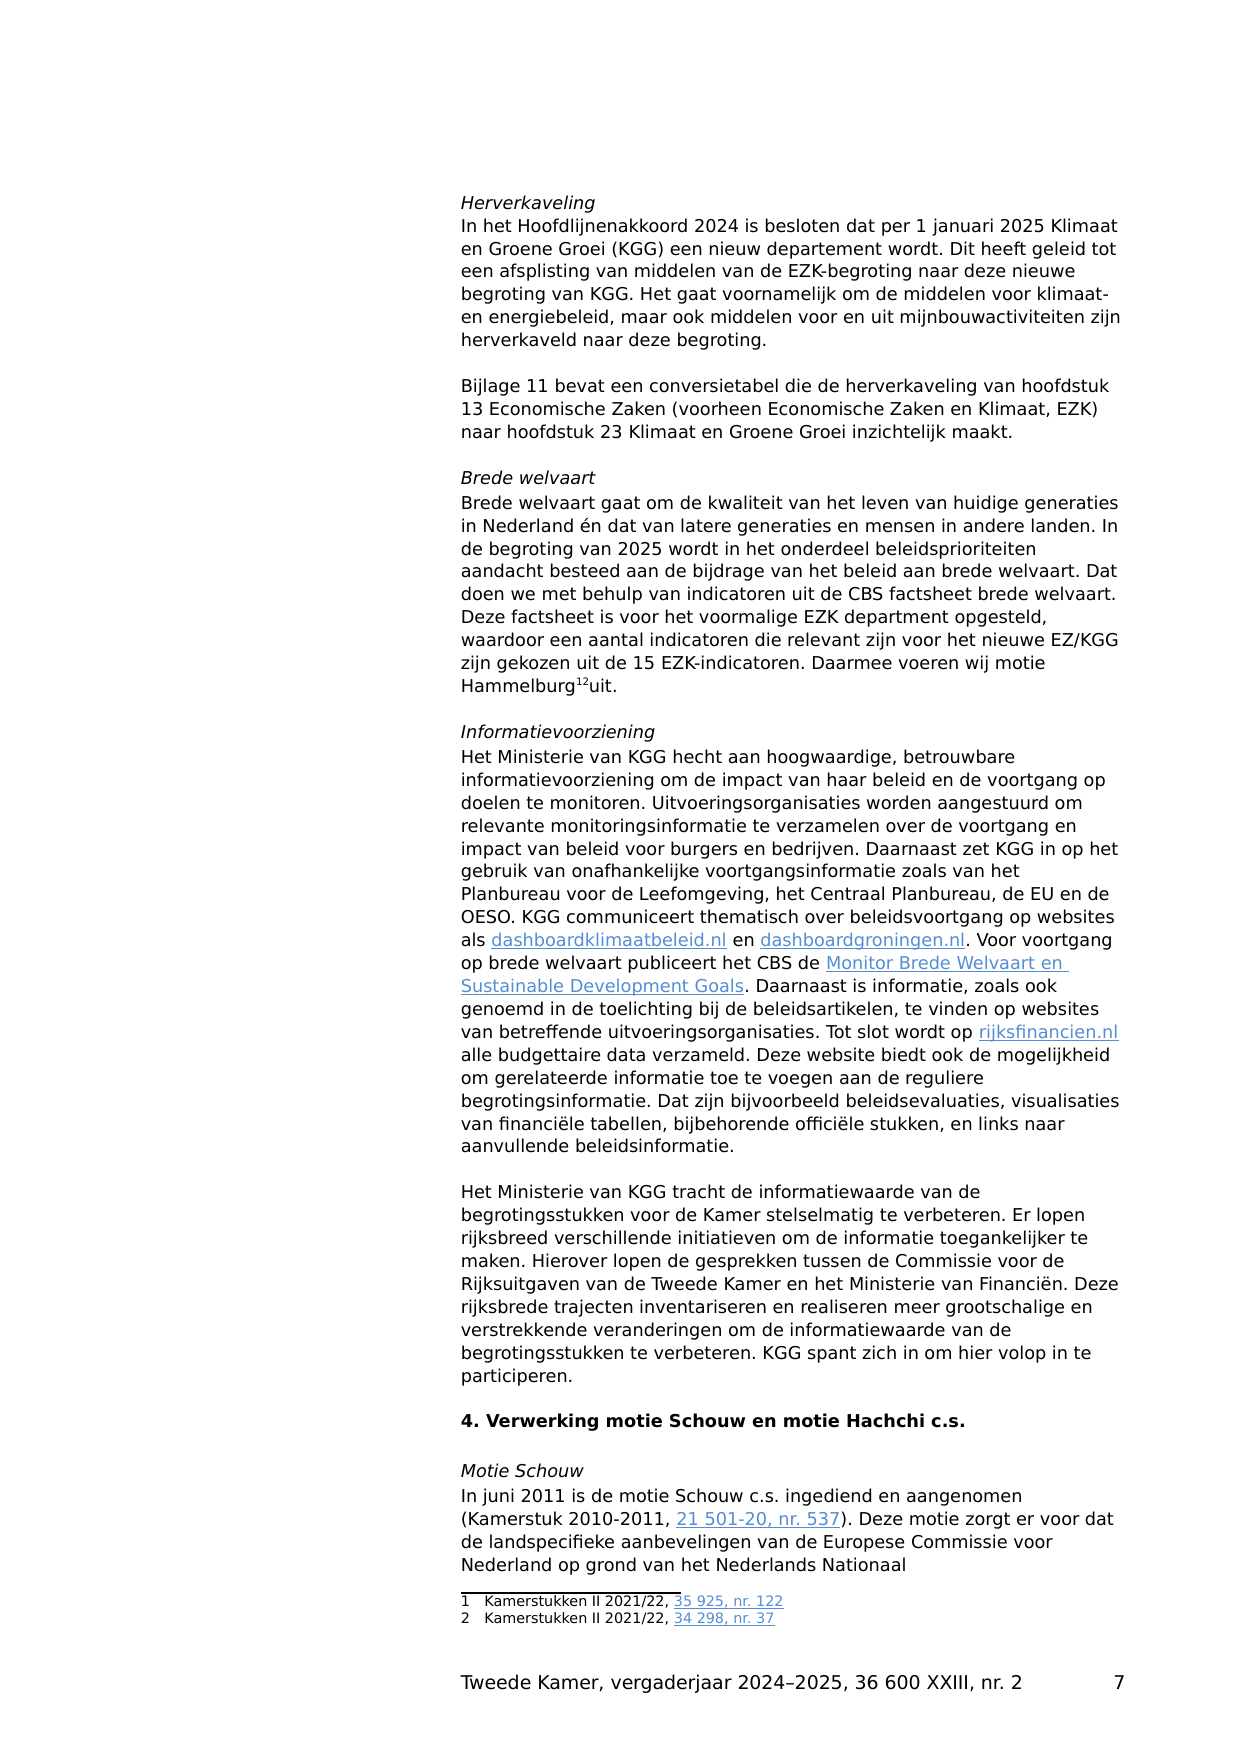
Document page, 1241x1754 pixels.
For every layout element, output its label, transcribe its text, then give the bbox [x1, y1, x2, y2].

text Motie Schouw [461, 1459, 1125, 1482]
text Brede welvaart gaat om de kwaliteit van het leven van huidige generaties in Nederland én dat van latere generaties en mensen in andere landen. In de begroting van 2025 wordt in het onderdeel beleidsprioriteiten aandacht besteed aan de bijdrage van het beleid aan brede welvaart. Dat doen we met behulp van indicatoren uit de CBS factsheet brede welvaart. Deze factsheet is voor het voormalige EZK department opgesteld, waardoor een aantal indicatoren die relevant zijn voor het nieuwe EZ/KGG zijn gekozen uit de 15 EZK-indicatoren. Daarmee voeren wij motie Hammelburguit. [461, 491, 1125, 697]
text Bijlage 11 bevat een conversietabel die de herverkaveling van hoofdstuk 13 Economische Zaken (voorheen Economische Zaken en Klimaat, EZK) naar hoofdstuk 23 Klimaat en Groene Groei inzichtelijk maakt. [461, 374, 1125, 443]
text __Kamerstukken II 2021/22, 34 298, nr. 37 [461, 1610, 1125, 1627]
text Informatievoorziening [461, 720, 1125, 743]
text In juni 2011 is de motie Schouw c.s. ingediend en aangenomen (Kamerstuk 2010-2011, 21 501-20, nr. 537). Deze motie zorgt er voor dat de landspecifieke aanbevelingen van de Europese Commissie voor Nederland op grond van het Nederlands Nationaal [461, 1484, 1125, 1576]
text 4. Verwerking motie Schouw en motie Hachchi c.s. [461, 1409, 1125, 1432]
text Brede welvaart [461, 466, 1125, 489]
text __Kamerstukken II 2021/22, 35 925, nr. 122 [461, 1593, 1125, 1610]
text Herverkaveling In het Hoofdlijnenakkoord 2024 is besloten dat per 1 januari 2025 Klimaat en Groene Groei (KGG) een nieuw departement wordt. Dit heeft geleid tot een afsplisting van middelen van de EZK-begroting naar deze nieuwe begroting van KGG. Het gaat voornamelijk om de middelen voor klimaat- en energiebeleid, maar ook middelen voor en uit mijnbouwactiviteiten zijn herverkaveld naar deze begroting. [461, 191, 1125, 351]
text Het Ministerie van KGG hecht aan hoogwaardige, betrouwbare informatievoorziening om de impact van haar beleid en de voortgang op doelen te monitoren. Uitvoeringsorganisaties worden aangestuurd om relevante monitoringsinformatie te verzamelen over de voortgang en impact van beleid voor burgers en bedrijven. Daarnaast zet KGG in op het gebruik van onafhankelijke voortgangsinformatie zoals van het Planbureau voor de Leefomgeving, het Centraal Planbureau, de EU en de OESO. KGG communiceert thematisch over beleidsvoortgang op websites als dashboardklimaatbeleid.nl en dashboardgroningen.nl. Voor voortgang op brede welvaart publiceert het CBS de Monitor Brede Welvaart en Sustainable Development Goals. Daarnaast is informatie, zoals ook genoemd in de toelichting bij de beleidsartikelen, te vinden op websites van betreffende uitvoeringsorganisaties. Tot slot wordt op rijksfinancien.nl alle budgettaire data verzameld. Deze website biedt ook de mogelijkheid om gerelateerde informatie toe te voegen aan de reguliere begrotingsinformatie. Dat zijn bijvoorbeeld beleidsevaluaties, visualisaties van financiële tabellen, bijbehorende officiële stukken, en links naar aanvullende beleidsinformatie. [461, 745, 1125, 1157]
text Het Ministerie van KGG tracht de informatiewaarde van de begrotingsstukken voor de Kamer stelselmatig te verbeteren. Er lopen rijksbreed verschillende initiatieven om de informatie toegankelijker te maken. Hierover lopen de gesprekken tussen de Commissie voor de Rijksuitgaven van de Tweede Kamer en het Ministerie van Financiën. Deze rijksbrede trajecten inventariseren en realiseren meer grootschalige en verstrekkende veranderingen om de informatiewaarde van de begrotingsstukken te verbeteren. KGG spant zich in om hier volop in te participeren. [461, 1180, 1125, 1387]
